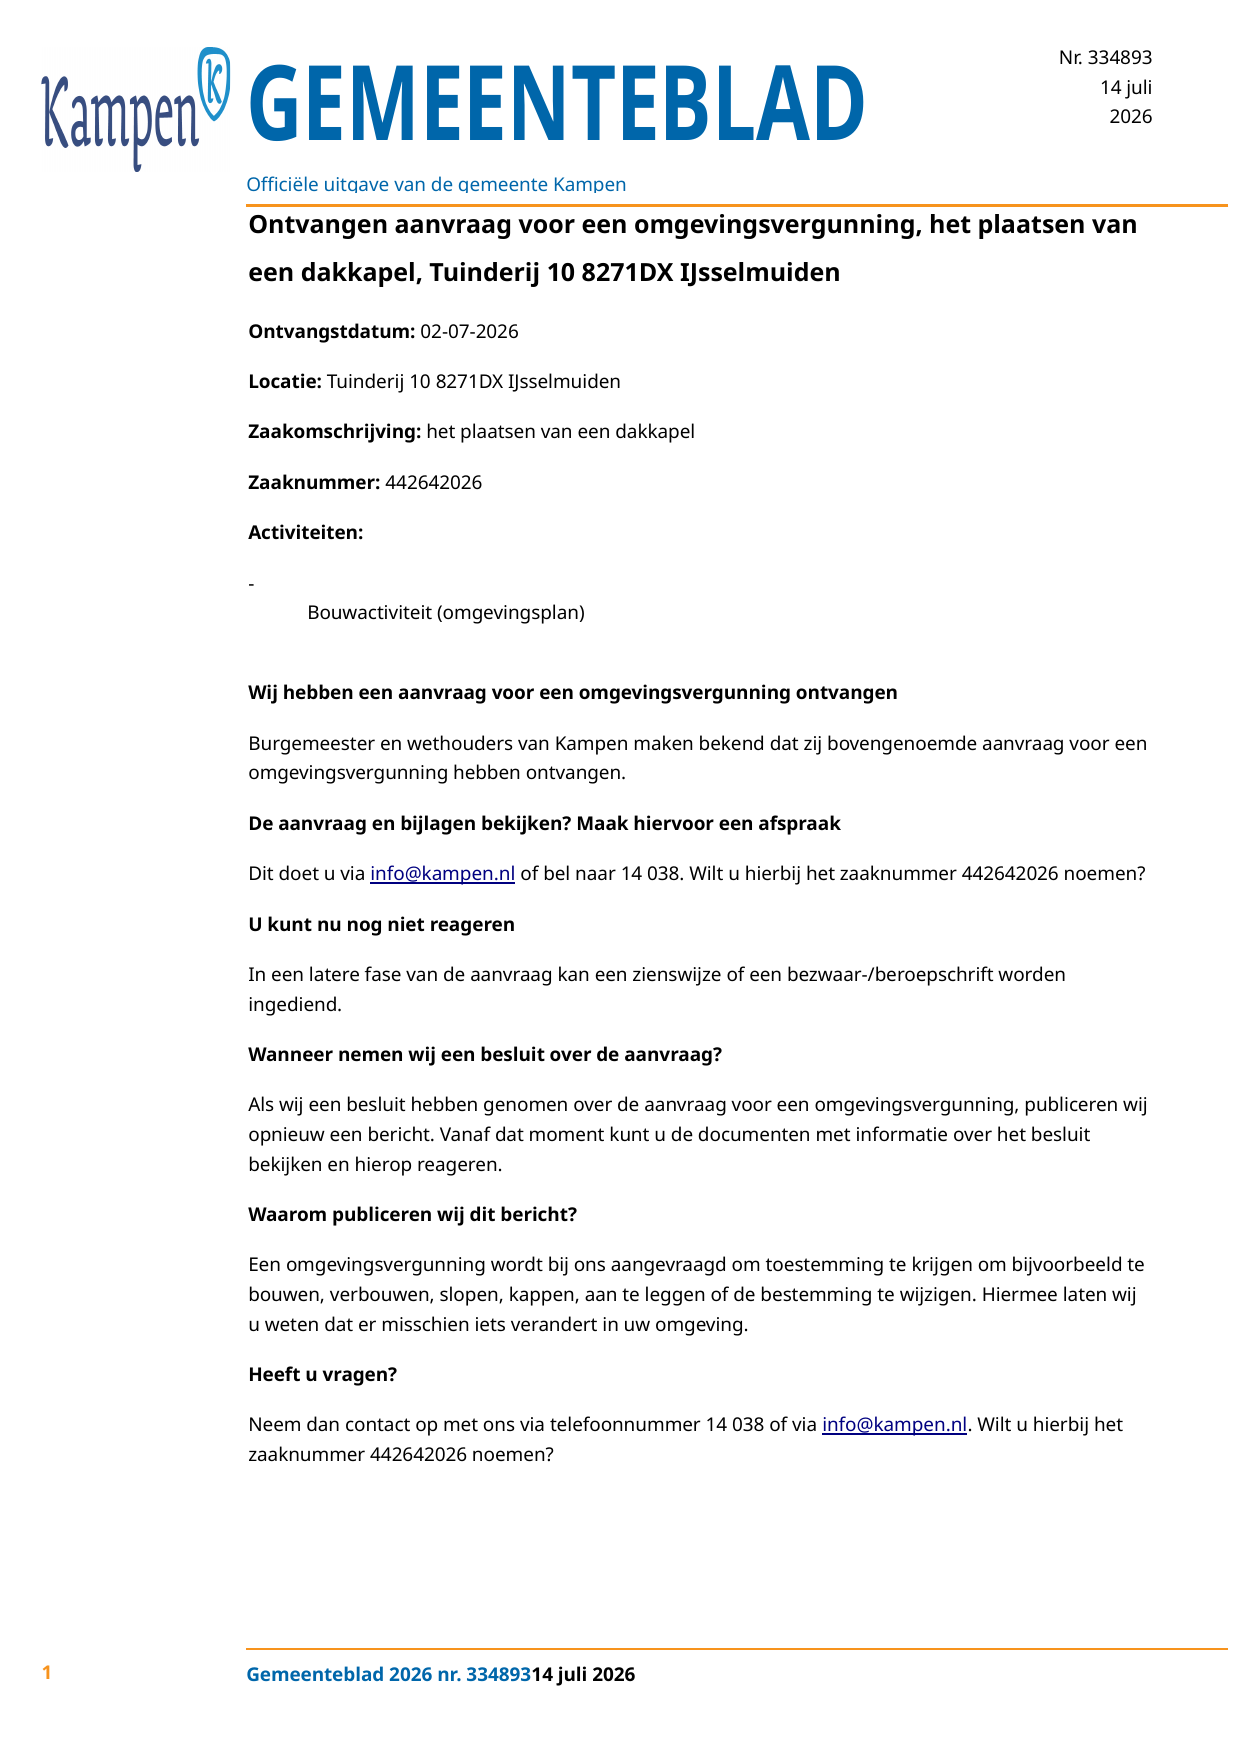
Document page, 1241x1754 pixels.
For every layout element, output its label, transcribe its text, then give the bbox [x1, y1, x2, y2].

text Wij hebben een aanvraag voor een omgevingsvergunning ontvangen [248, 679, 1152, 705]
text Zaaknummer: 442642026 [248, 469, 1152, 495]
text Burgemeester en wethouders van Kampen maken bekend dat zij bovengenoemde aanvraag voor een omgevingsvergunning hebben ontvangen. [248, 730, 1152, 785]
text Activiteiten: [248, 519, 1152, 545]
text In een latere fase van de aanvraag kan een zienswijze of een bezwaar-/beroepschrift worden ingediend. [248, 961, 1152, 1017]
text Dit doet u via info@kampen.nl of bel naar 14 038. Wilt u hierbij het zaaknummer 442642026 noemen? [248, 860, 1152, 886]
text Locatie: Tuinderij 10 8271DX IJsselmuiden [248, 368, 1152, 394]
text U kunt nu nog niet reageren [248, 911, 1152, 937]
picture [41, 47, 231, 172]
text Heeft u vragen? [248, 1361, 1152, 1387]
text Wanneer nemen wij een besluit over de aanvraag? [248, 1041, 1152, 1067]
text Als wij een besluit hebben genomen over de aanvraag voor een omgevingsvergunning, publiceren wij opnieuw een bericht. Vanaf dat moment kunt u de documenten met informatie over het besluit bekijken en hierop reageren. [248, 1092, 1152, 1177]
text Neem dan contact op met ons via telefoonnummer 14 038 of via info@kampen.nl. Wilt u hierbij het zaaknummer 442642026 noemen? [248, 1412, 1152, 1467]
text Ontvangstdatum: 02-07-2026 [248, 318, 1152, 344]
list Bouwactiviteit (omgevingsplan) [248, 599, 1152, 625]
text Ontvangen aanvraag voor een omgevingsvergunning, het plaatsen van een dakkapel, Tuinderij 10 8271DX IJsselmuiden [248, 207, 1152, 288]
text De aanvraag en bijlagen bekijken? Maak hiervoor een afspraak [248, 810, 1152, 836]
text Een omgevingsvergunning wordt bij ons aangevraagd om toestemming te krijgen om bijvoorbeeld te bouwen, verbouwen, slopen, kappen, aan te leggen of de bestemming te wijzigen. Hiermee laten wij u weten dat er misschien iets verandert in uw omgeving. [248, 1252, 1152, 1337]
text Zaakomschrijving: het plaatsen van een dakkapel [248, 419, 1152, 444]
text Waarom publiceren wij dit bericht? [248, 1201, 1152, 1227]
